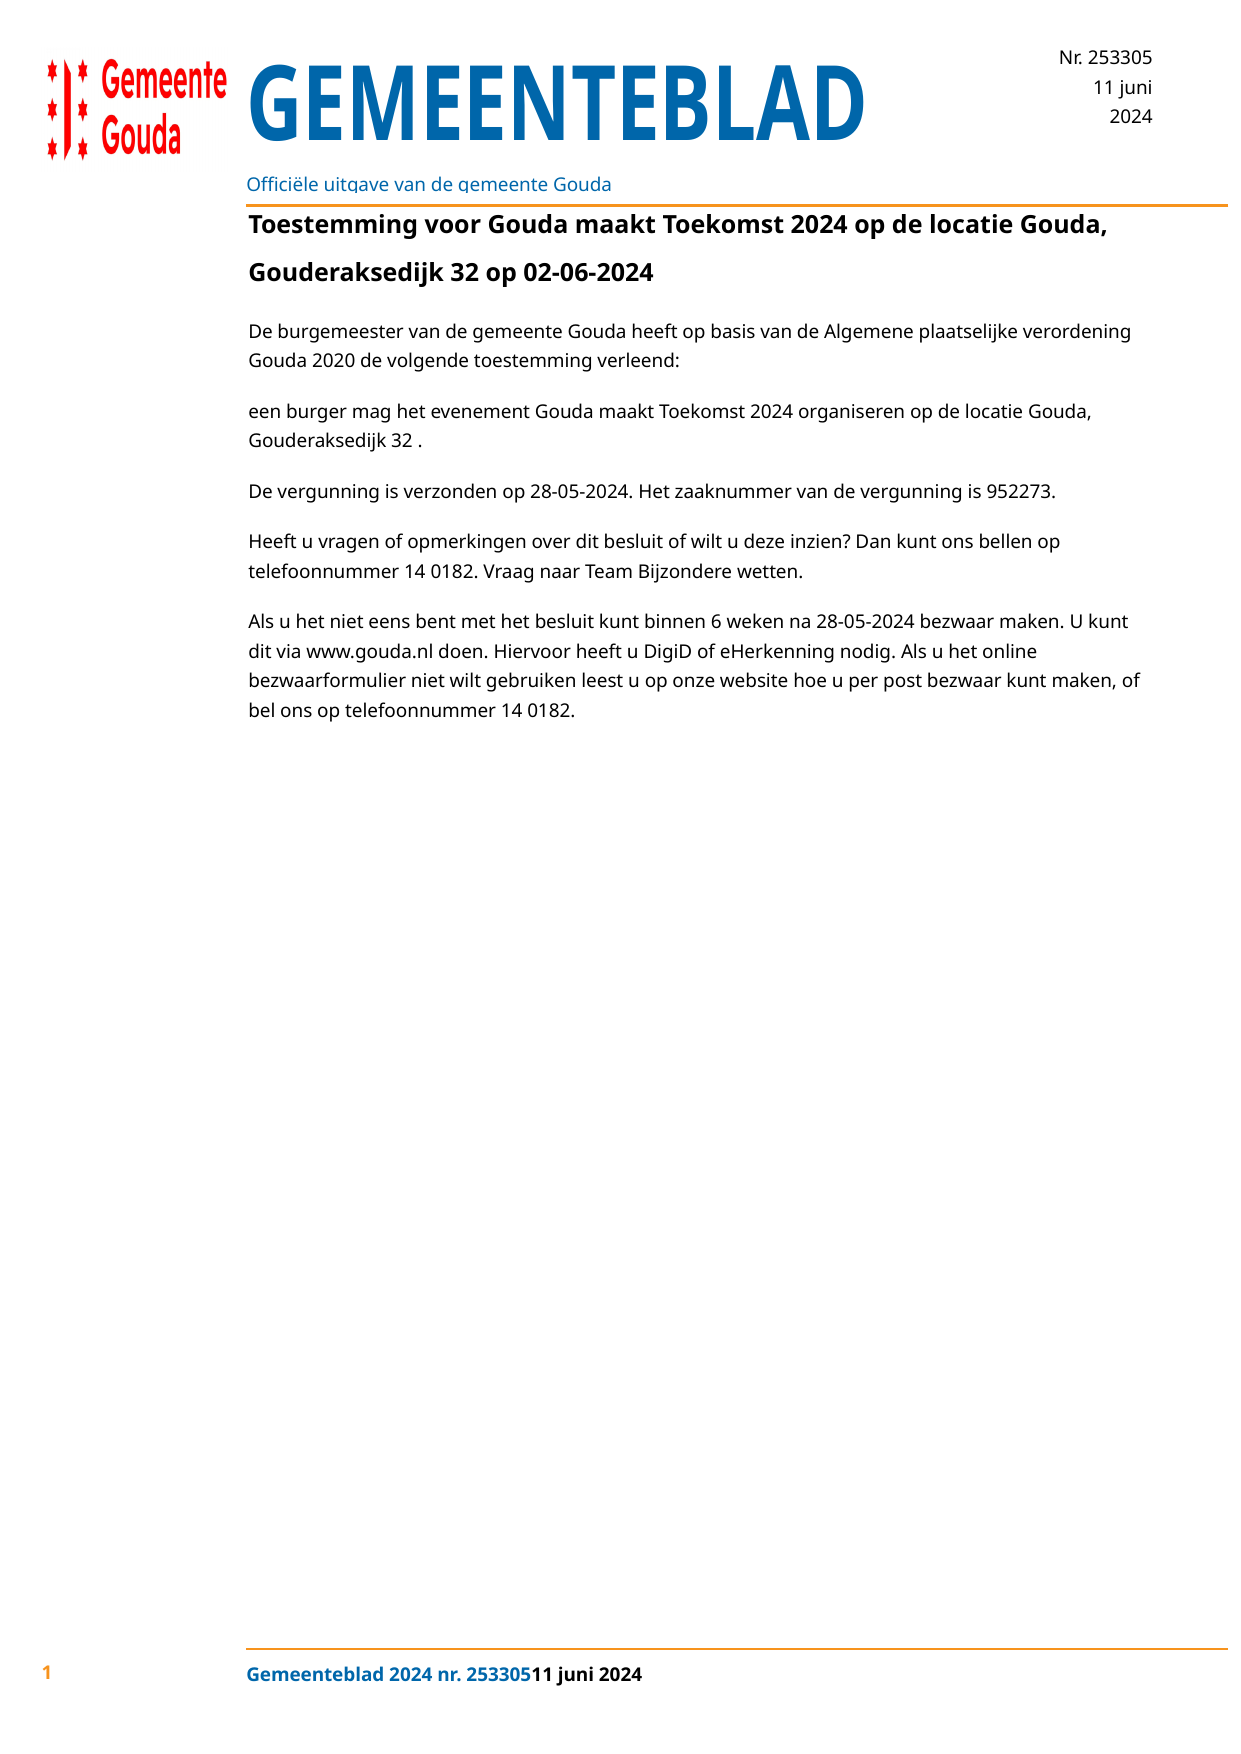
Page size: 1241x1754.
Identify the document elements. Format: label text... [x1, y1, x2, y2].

text Heeft u vragen of opmerkingen over dit besluit of wilt u deze inzien? Dan kunt ons bellen op telefoonnummer 14 0182. Vraag naar Team Bijzondere wetten. [248, 528, 1152, 584]
text Toestemming voor Gouda maakt Toekomst 2024 op de locatie Gouda, Gouderaksedijk 32 op 02-06-2024 [248, 207, 1152, 288]
text De burgemeester van de gemeente Gouda heeft op basis van de Algemene plaatselijke verordening Gouda 2020 de volgende toestemming verleend: [248, 318, 1152, 373]
text een burger mag het evenement Gouda maakt Toekomst 2024 organiseren op de locatie Gouda, Gouderaksedijk 32 . [248, 398, 1152, 453]
text Als u het niet eens bent met het besluit kunt binnen 6 weken na 28-05-2024 bezwaar maken. U kunt dit via www.gouda.nl doen. Hiervoor heeft u DigiD of eHerkenning nodig. Als u het online bezwaarformulier niet wilt gebruiken leest u op onze website hoe u per post bezwaar kunt maken, of bel ons op telefoonnummer 14 0182. [248, 608, 1152, 723]
text De vergunning is verzonden op 28-05-2024. Het zaaknummer van de vergunning is 952273. [248, 478, 1152, 504]
picture [41, 47, 231, 172]
